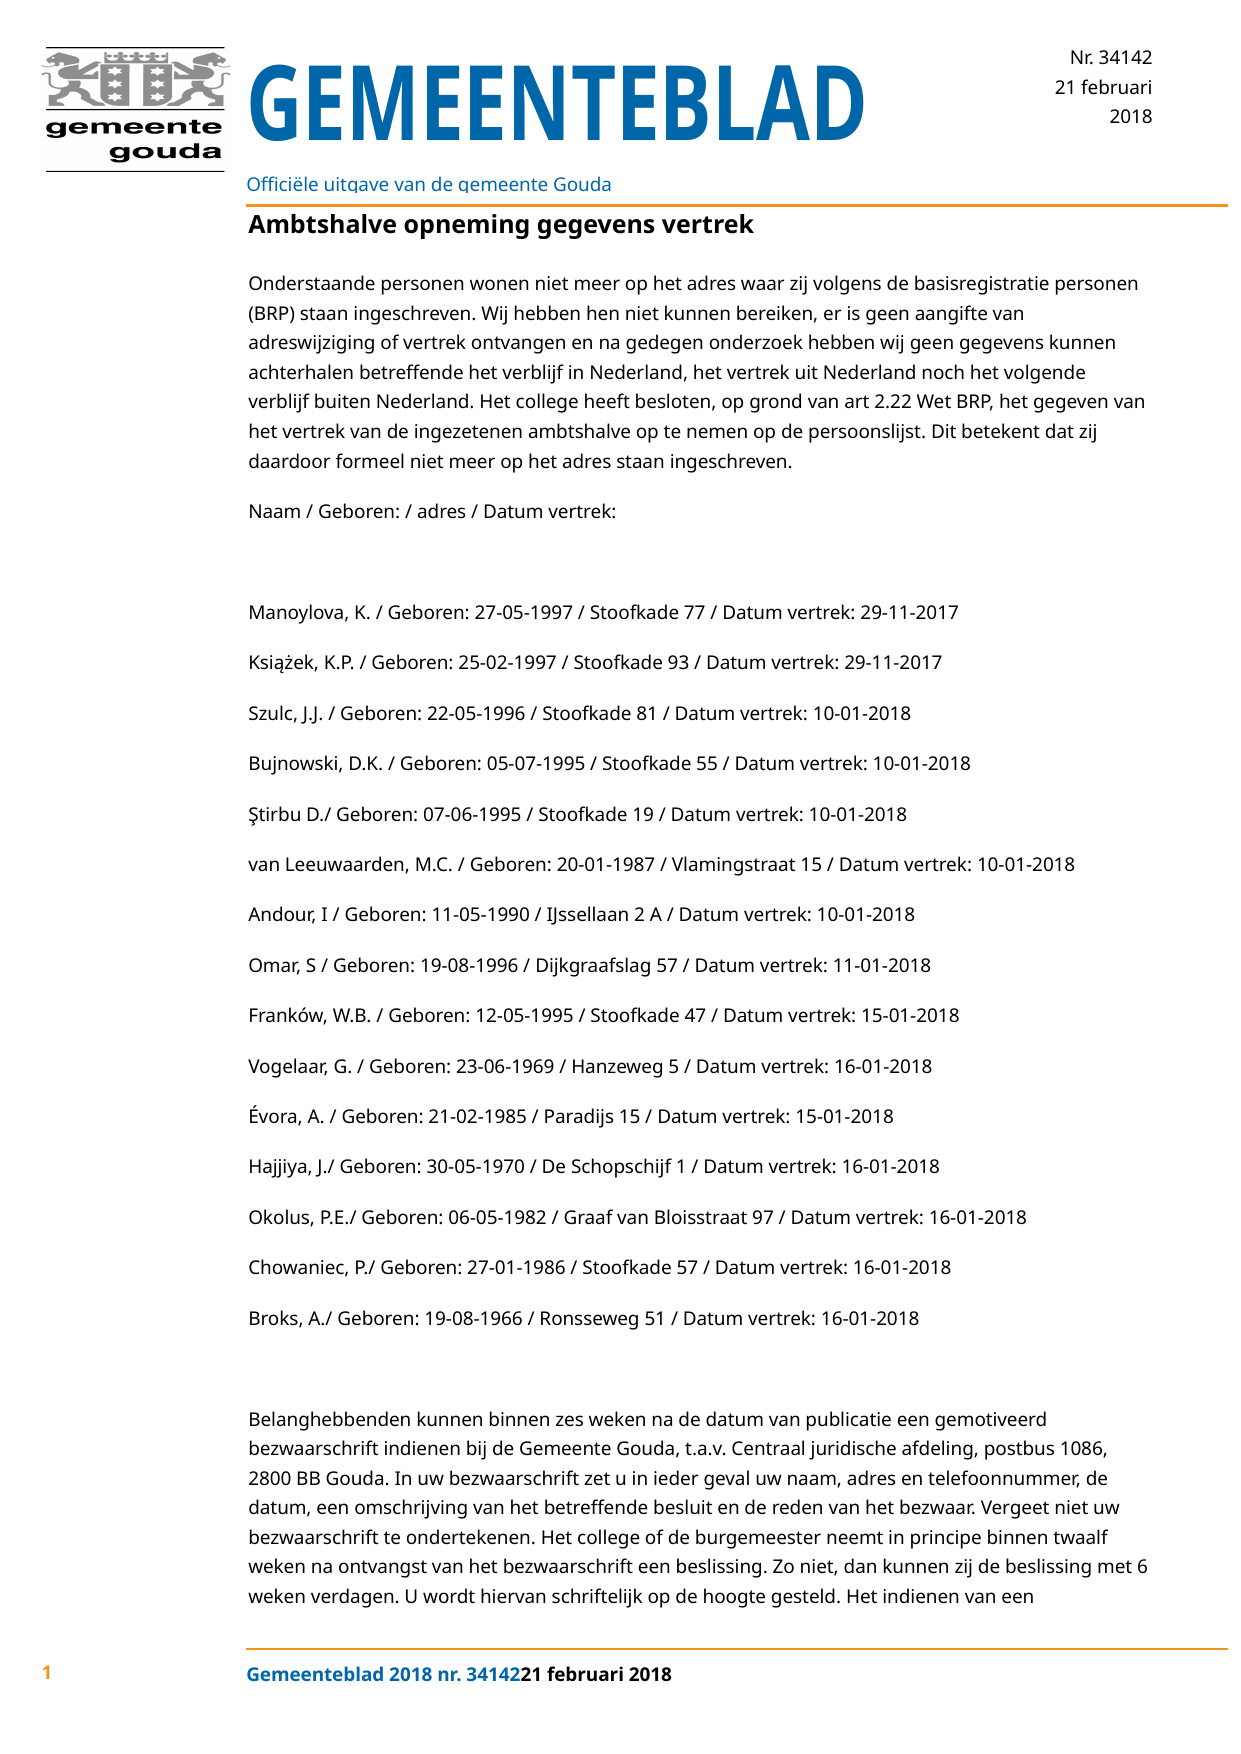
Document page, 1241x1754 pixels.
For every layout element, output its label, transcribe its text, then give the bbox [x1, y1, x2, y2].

text Omar, S / Geboren: 19-08-1996 / Dijkgraafslag 57 / Datum vertrek: 11-01-2018 [248, 952, 1152, 978]
text Onderstaande personen wonen niet meer op het adres waar zij volgens de basisregistratie personen (BRP) staan ingeschreven. Wij hebben hen niet kunnen bereiken, er is geen aangifte van adreswijziging of vertrek ontvangen en na gedegen onderzoek hebben wij geen gegevens kunnen achterhalen betreffende het verblijf in Nederland, het vertrek uit Nederland noch het volgende verblijf buiten Nederland. Het college heeft besloten, op grond van art 2.22 Wet BRP, het gegeven van het vertrek van de ingezetenen ambtshalve op te nemen op de persoonslijst. Dit betekent dat zij daardoor formeel niet meer op het adres staan ingeschreven. [248, 270, 1152, 473]
text Évora, A. / Geboren: 21-02-1985 / Paradijs 15 / Datum vertrek: 15-01-2018 [248, 1103, 1152, 1129]
text Belanghebbenden kunnen binnen zes weken na de datum van publicatie een gemotiveerd bezwaarschrift indienen bij de Gemeente Gouda, t.a.v. Centraal juridische afdeling, postbus 1086, 2800 BB Gouda. In uw bezwaarschrift zet u in ieder geval uw naam, adres en telefoonnummer, de datum, een omschrijving van het betreffende besluit en de reden van het bezwaar. Vergeet niet uw bezwaarschrift te ondertekenen. Het college of de burgemeester neemt in principe binnen twaalf weken na ontvangst van het bezwaarschrift een beslissing. Zo niet, dan kunnen zij de beslissing met 6 weken verdagen. U wordt hiervan schriftelijk op de hoogte gesteld. Het indienen van een [248, 1406, 1152, 1609]
text Naam / Geboren: / adres / Datum vertrek: [248, 498, 1152, 524]
text Vogelaar, G. / Geboren: 23-06-1969 / Hanzeweg 5 / Datum vertrek: 16-01-2018 [248, 1053, 1152, 1078]
text Ambtshalve opneming gegevens vertrek [248, 207, 1152, 241]
text van Leeuwaarden, M.C. / Geboren: 20-01-1987 / Vlamingstraat 15 / Datum vertrek: 10-01-2018 [248, 851, 1152, 877]
text Broks, A./ Geboren: 19-08-1966 / Ronsseweg 51 / Datum vertrek: 16-01-2018 [248, 1305, 1152, 1331]
picture [41, 47, 231, 172]
text Bujnowski, D.K. / Geboren: 05-07-1995 / Stoofkade 55 / Datum vertrek: 10-01-2018 [248, 750, 1152, 776]
text Franków, W.B. / Geboren: 12-05-1995 / Stoofkade 47 / Datum vertrek: 15-01-2018 [248, 1002, 1152, 1028]
text Manoylova, K. / Geboren: 27-05-1997 / Stoofkade 77 / Datum vertrek: 29-11-2017 [248, 599, 1152, 625]
text Okolus, P.E./ Geboren: 06-05-1982 / Graaf van Bloisstraat 97 / Datum vertrek: 16-01-2018 [248, 1204, 1152, 1230]
text Ştirbu D./ Geboren: 07-06-1995 / Stoofkade 19 / Datum vertrek: 10-01-2018 [248, 801, 1152, 826]
text Książek, K.P. / Geboren: 25-02-1997 / Stoofkade 93 / Datum vertrek: 29-11-2017 [248, 649, 1152, 675]
text Szulc, J.J. / Geboren: 22-05-1996 / Stoofkade 81 / Datum vertrek: 10-01-2018 [248, 700, 1152, 726]
text Hajjiya, J./ Geboren: 30-05-1970 / De Schopschijf 1 / Datum vertrek: 16-01-2018 [248, 1154, 1152, 1179]
text Chowaniec, P./ Geboren: 27-01-1986 / Stoofkade 57 / Datum vertrek: 16-01-2018 [248, 1254, 1152, 1280]
text Andour, I / Geboren: 11-05-1990 / IJssellaan 2 A / Datum vertrek: 10-01-2018 [248, 902, 1152, 927]
